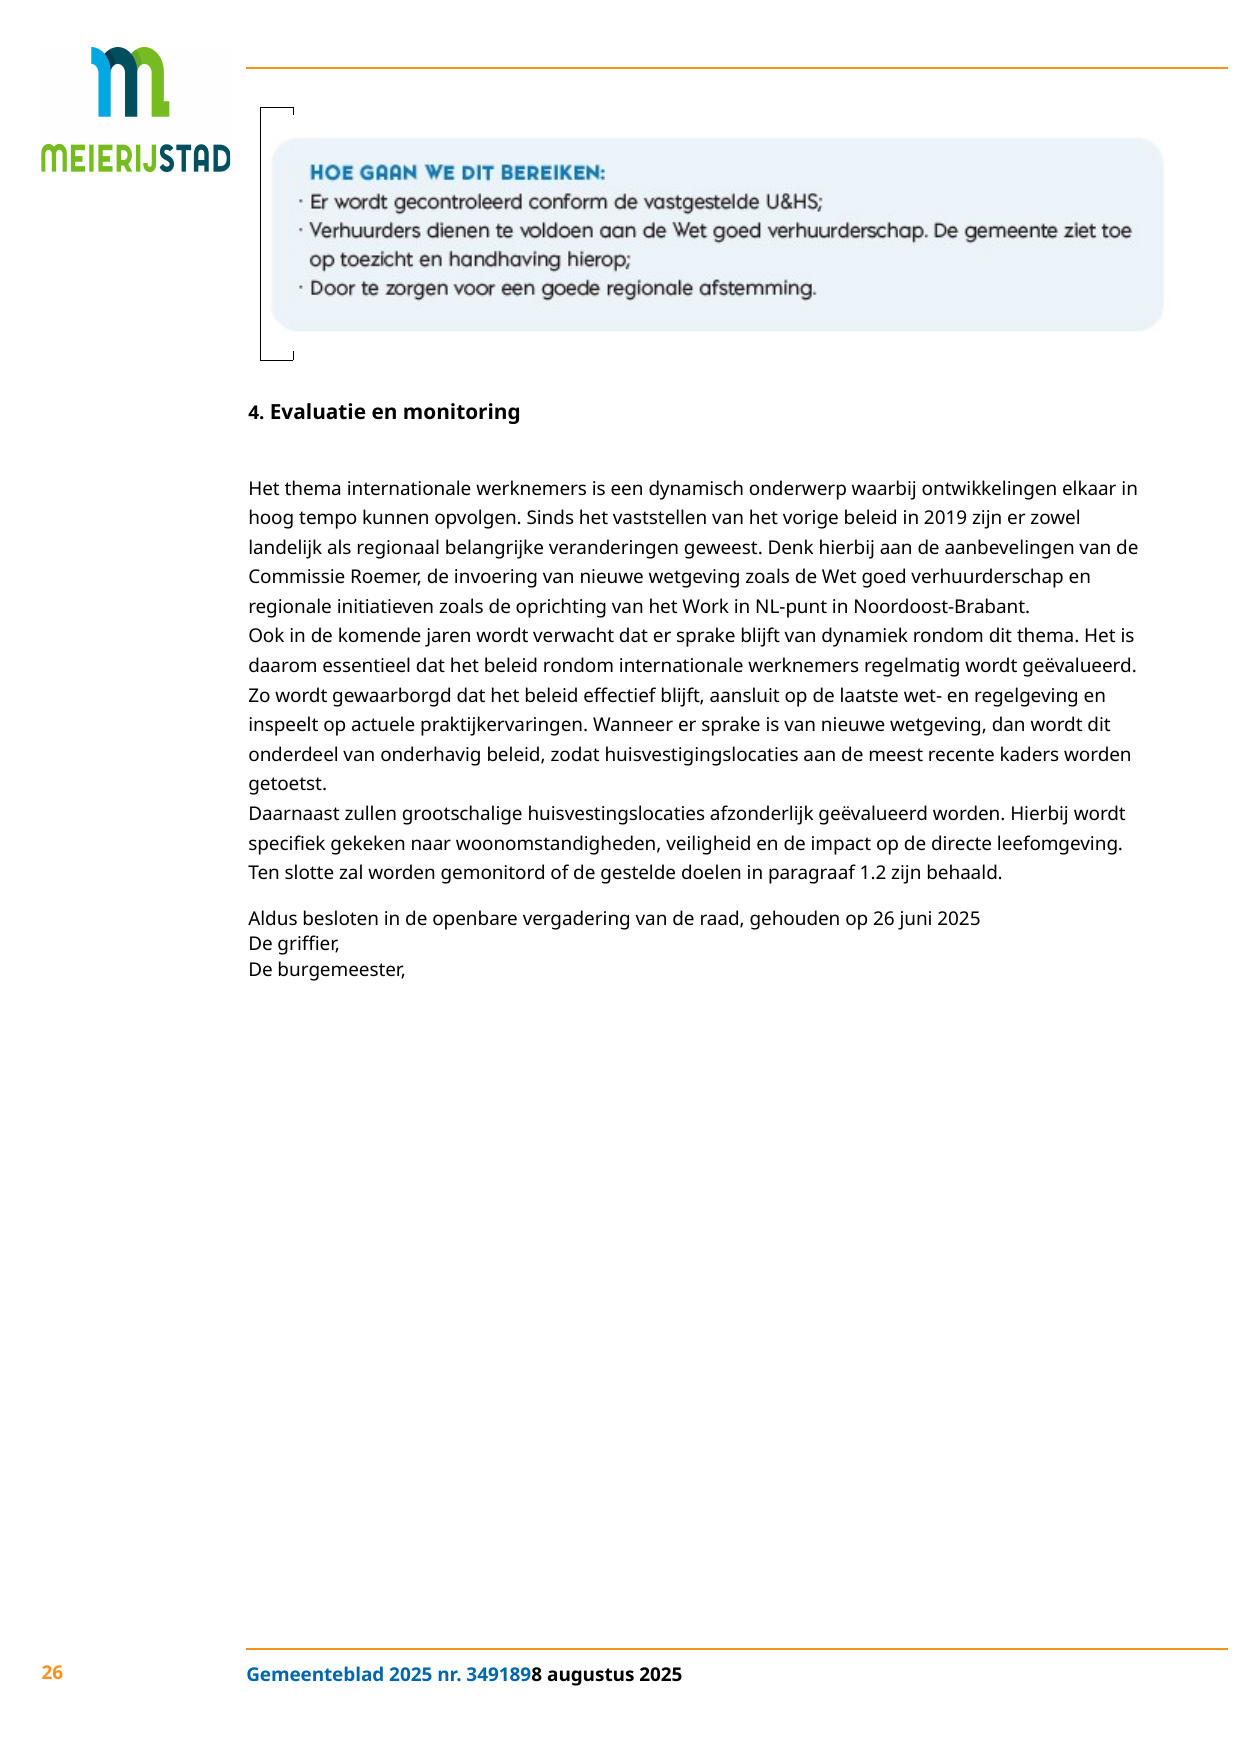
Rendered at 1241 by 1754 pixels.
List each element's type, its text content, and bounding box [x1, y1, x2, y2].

text Aldus besloten in de openbare vergadering van de raad, gehouden op 26 juni 2025 [248, 905, 1152, 931]
text Ook in de komende jaren wordt verwacht dat er sprake blijft van dynamiek rondom dit thema. Het is daarom essentieel dat het beleid rondom internationale werknemers regelmatig wordt geëvalueerd. Zo wordt gewaarborgd dat het beleid effectief blijft, aansluit op de laatste wet- en regelgeving en inspeelt op actuele praktijkervaringen. Wanneer er sprake is van nieuwe wetgeving, dan wordt dit onderdeel van onderhavig beleid, zodat huisvestigingslocaties aan de meest recente kaders worden getoetst. [248, 623, 1152, 796]
picture [41, 47, 231, 172]
text Ten slotte zal worden gemonitord of de gestelde doelen in paragraaf 1.2 zijn behaald. [248, 859, 1152, 885]
text De griffier, [248, 931, 1152, 956]
text De burgemeester, [248, 956, 1152, 982]
text 4. Evaluatie en monitoring [248, 397, 1152, 425]
picture [268, 115, 1173, 351]
text Het thema internationale werknemers is een dynamisch onderwerp waarbij ontwikkelingen elkaar in hoog tempo kunnen opvolgen. Sinds het vaststellen van het vorige beleid in 2019 zijn er zowel landelijk als regionaal belangrijke veranderingen geweest. Denk hierbij aan de aanbevelingen van de Commissie Roemer, de invoering van nieuwe wetgeving zoals de Wet goed verhuurderschap en regionale initiatieven zoals de oprichting van het Work in NL-punt in Noordoost-Brabant. [248, 475, 1152, 619]
text Daarnaast zullen grootschalige huisvestingslocaties afzonderlijk geëvalueerd worden. Hierbij wordt specifiek gekeken naar woonomstandigheden, veiligheid en de impact op de directe leefomgeving. [248, 800, 1152, 855]
